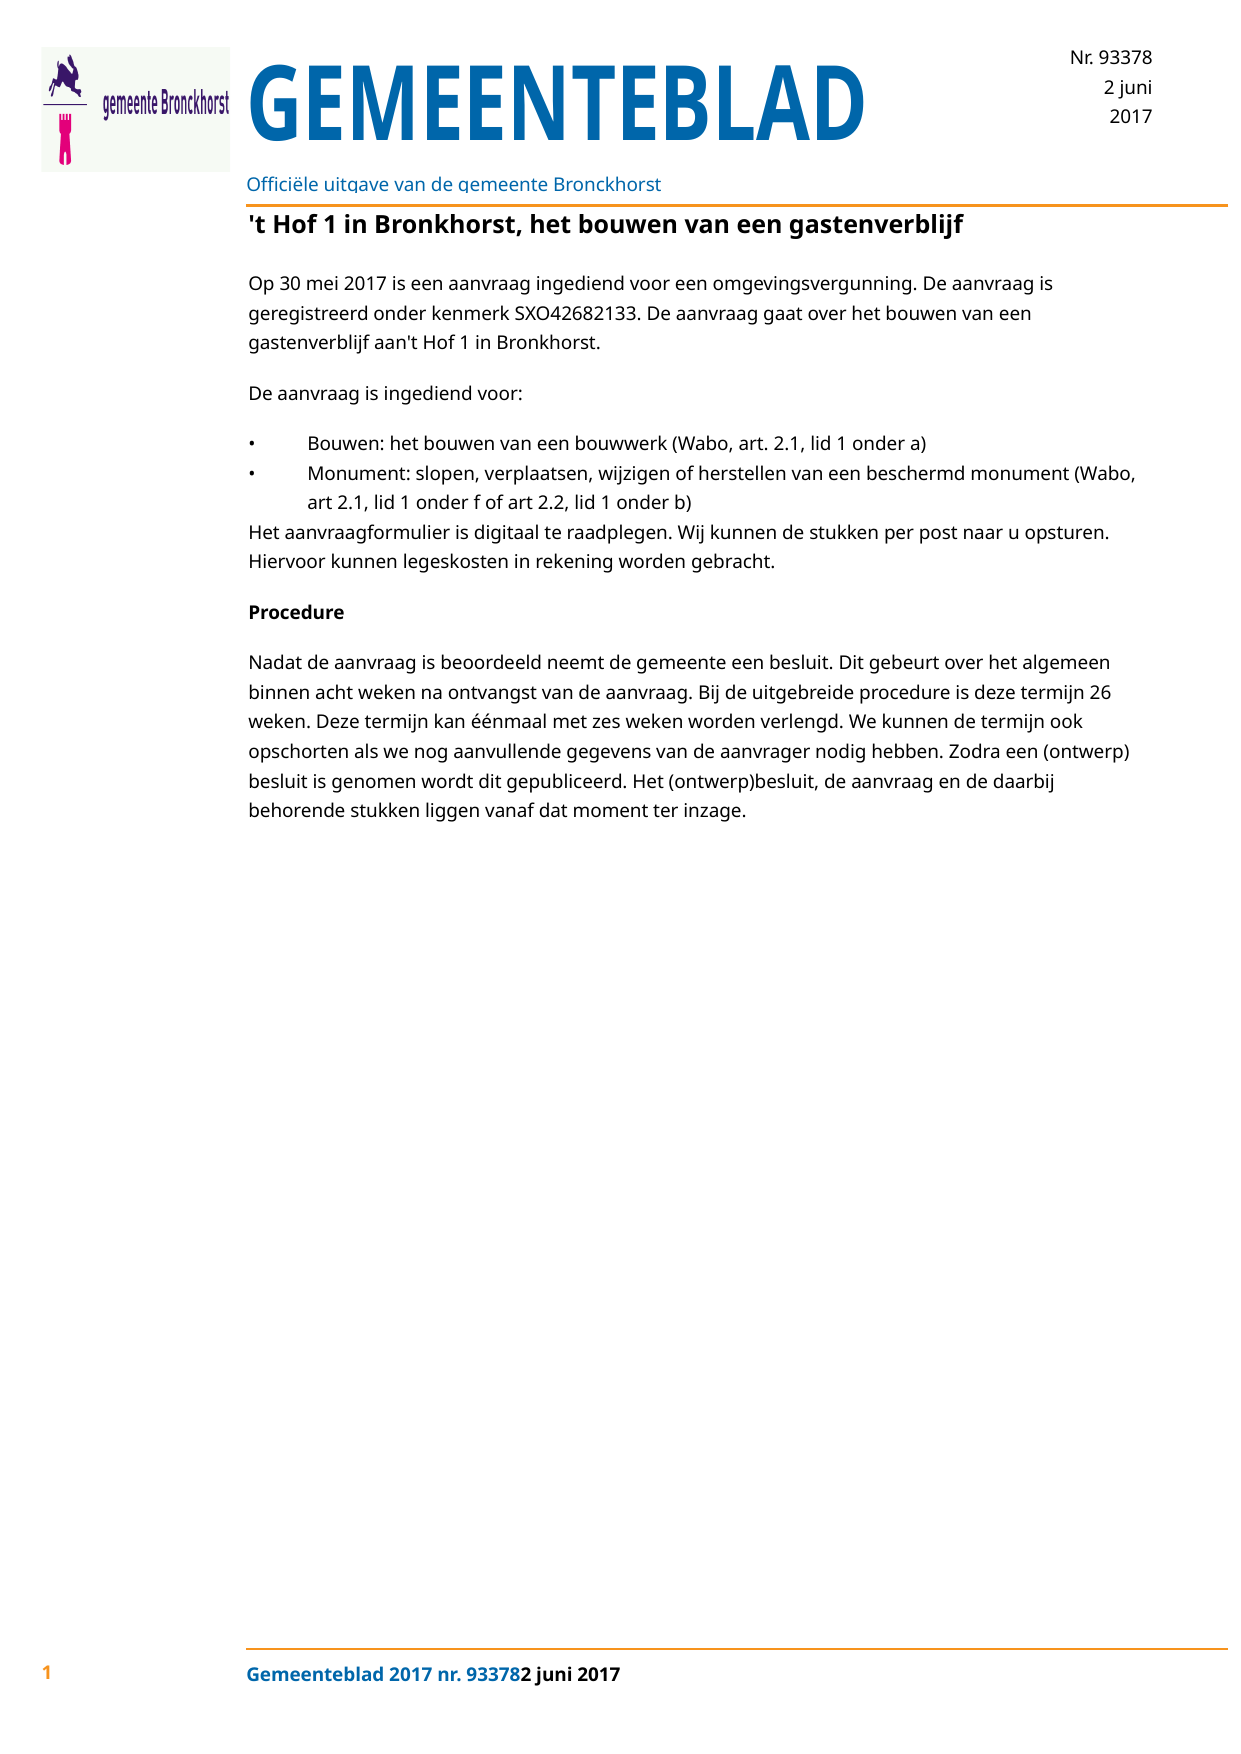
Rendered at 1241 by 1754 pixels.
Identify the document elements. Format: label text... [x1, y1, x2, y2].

picture [41, 47, 231, 172]
text Het aanvraagformulier is digitaal te raadplegen. Wij kunnen de stukken per post naar u opsturen. Hiervoor kunnen legeskosten in rekening worden gebracht. [248, 519, 1152, 574]
text Nadat de aanvraag is beoordeeld neemt de gemeente een besluit. Dit gebeurt over het algemeen binnen acht weken na ontvangst van de aanvraag. Bij de uitgebreide procedure is deze termijn 26 weken. Deze termijn kan éénmaal met zes weken worden verlengd. We kunnen de termijn ook opschorten als we nog aanvullende gegevens van de aanvrager nodig hebben. Zodra een (ontwerp) besluit is genomen wordt dit gepubliceerd. Het (ontwerp)besluit, de aanvraag en de daarbij behorende stukken liggen vanaf dat moment ter inzage. [248, 649, 1152, 823]
text 't Hof 1 in Bronkhorst, het bouwen van een gastenverblijf [248, 207, 1152, 241]
list Bouwen: het bouwen van een bouwwerk (Wabo, art. 2.1, lid 1 onder a) [248, 430, 1152, 456]
text De aanvraag is ingediend voor: [248, 380, 1152, 406]
text Procedure [248, 599, 1152, 625]
list Monument: slopen, verplaatsen, wijzigen of herstellen van een beschermd monument (Wabo, art 2.1, lid 1 onder f of art 2.2, lid 1 onder b) [248, 460, 1152, 515]
text Op 30 mei 2017 is een aanvraag ingediend voor een omgevingsvergunning. De aanvraag is geregistreerd onder kenmerk SXO42682133. De aanvraag gaat over het bouwen van een gastenverblijf aan't Hof 1 in Bronkhorst. [248, 270, 1152, 355]
